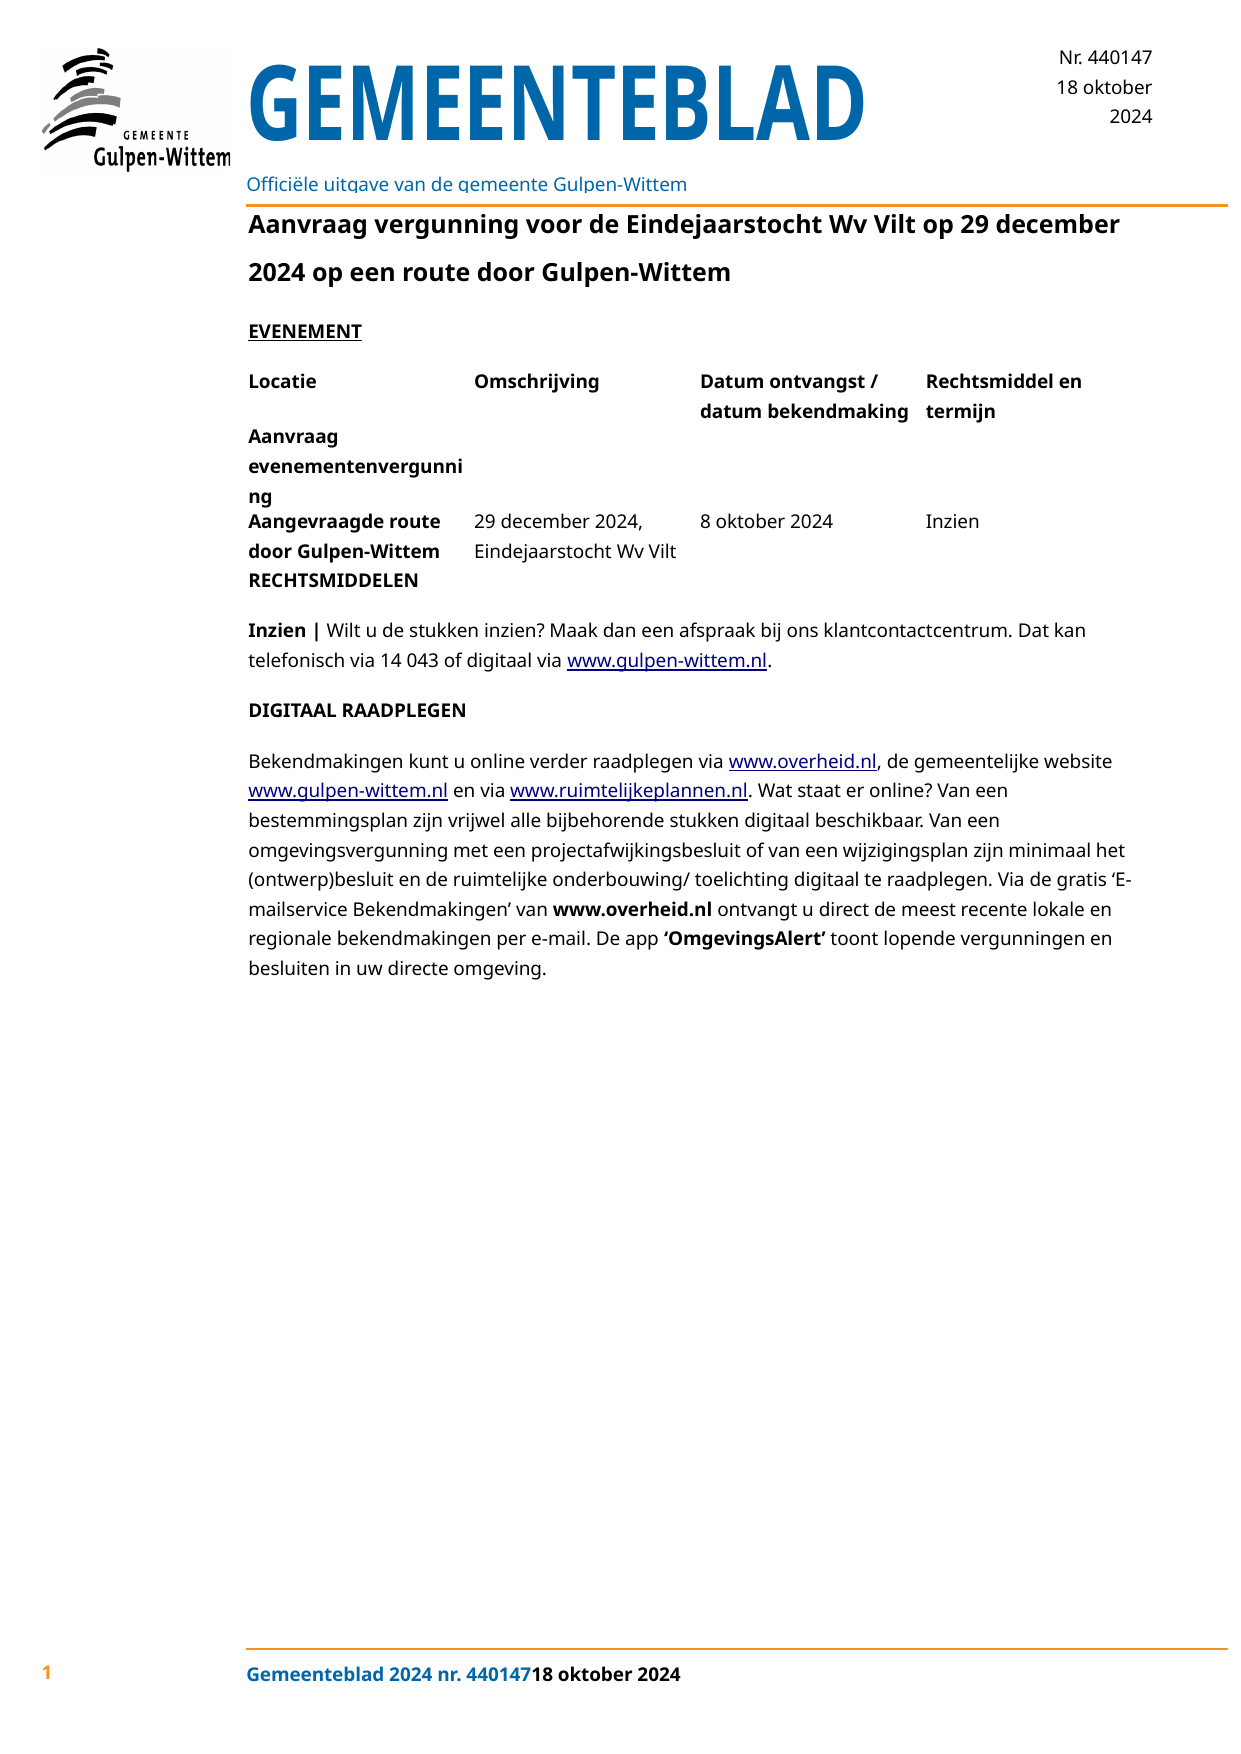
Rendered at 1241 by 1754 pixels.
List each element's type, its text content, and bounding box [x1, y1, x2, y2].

table_cell Aangevraagde route door Gulpen-Wittem [248, 509, 474, 564]
table_cell Aanvraag evenementenvergunning [248, 424, 474, 509]
text RECHTSMIDDELEN [248, 567, 1152, 593]
text Bekendmakingen kunt u online verder raadplegen via www.overheid.nl, de gemeentelijke website www.gulpen-wittem.nl en via www.ruimtelijkeplannen.nl. Wat staat er online? Van een bestemmingsplan zijn vrijwel alle bijbehorende stukken digitaal beschikbaar. Van een omgevingsvergunning met een projectafwijkingsbesluit of van een wijzigingsplan zijn minimaal het (ontwerp)besluit en de ruimtelijke onderbouwing/ toelichting digitaal te raadplegen. Via de gratis ‘E-mailservice Bekendmakingen’ van www.overheid.nl ontvangt u direct de meest recente lokale en regionale bekendmakingen per e-mail. De app ‘OmgevingsAlert’ toont lopende vergunningen en besluiten in uw directe omgeving. [248, 748, 1152, 981]
table_header Locatie [248, 369, 474, 424]
table_header Omschrijving [474, 369, 700, 424]
table_cell [474, 424, 700, 509]
text Inzien | Wilt u de stukken inzien? Maak dan een afspraak bij ons klantcontactcentrum. Dat kan telefonisch via 14 043 of digitaal via www.gulpen-wittem.nl. [248, 618, 1152, 673]
table_cell 29 december 2024, Eindejaarstocht Wv Vilt [474, 509, 700, 564]
table_header Rechtsmiddel en termijn [926, 369, 1152, 424]
table_cell Inzien [926, 509, 1152, 564]
text EVENEMENT [248, 318, 1152, 344]
picture [41, 47, 231, 172]
table_header Datum ontvangst / datum bekendmaking [700, 369, 926, 424]
text DIGITAAL RAADPLEGEN [248, 698, 1152, 723]
table_cell 8 oktober 2024 [700, 509, 926, 564]
text Aanvraag vergunning voor de Eindejaarstocht Wv Vilt op 29 december 2024 op een route door Gulpen-Wittem [248, 207, 1152, 288]
table_cell [926, 424, 1152, 509]
table_cell [700, 424, 926, 509]
